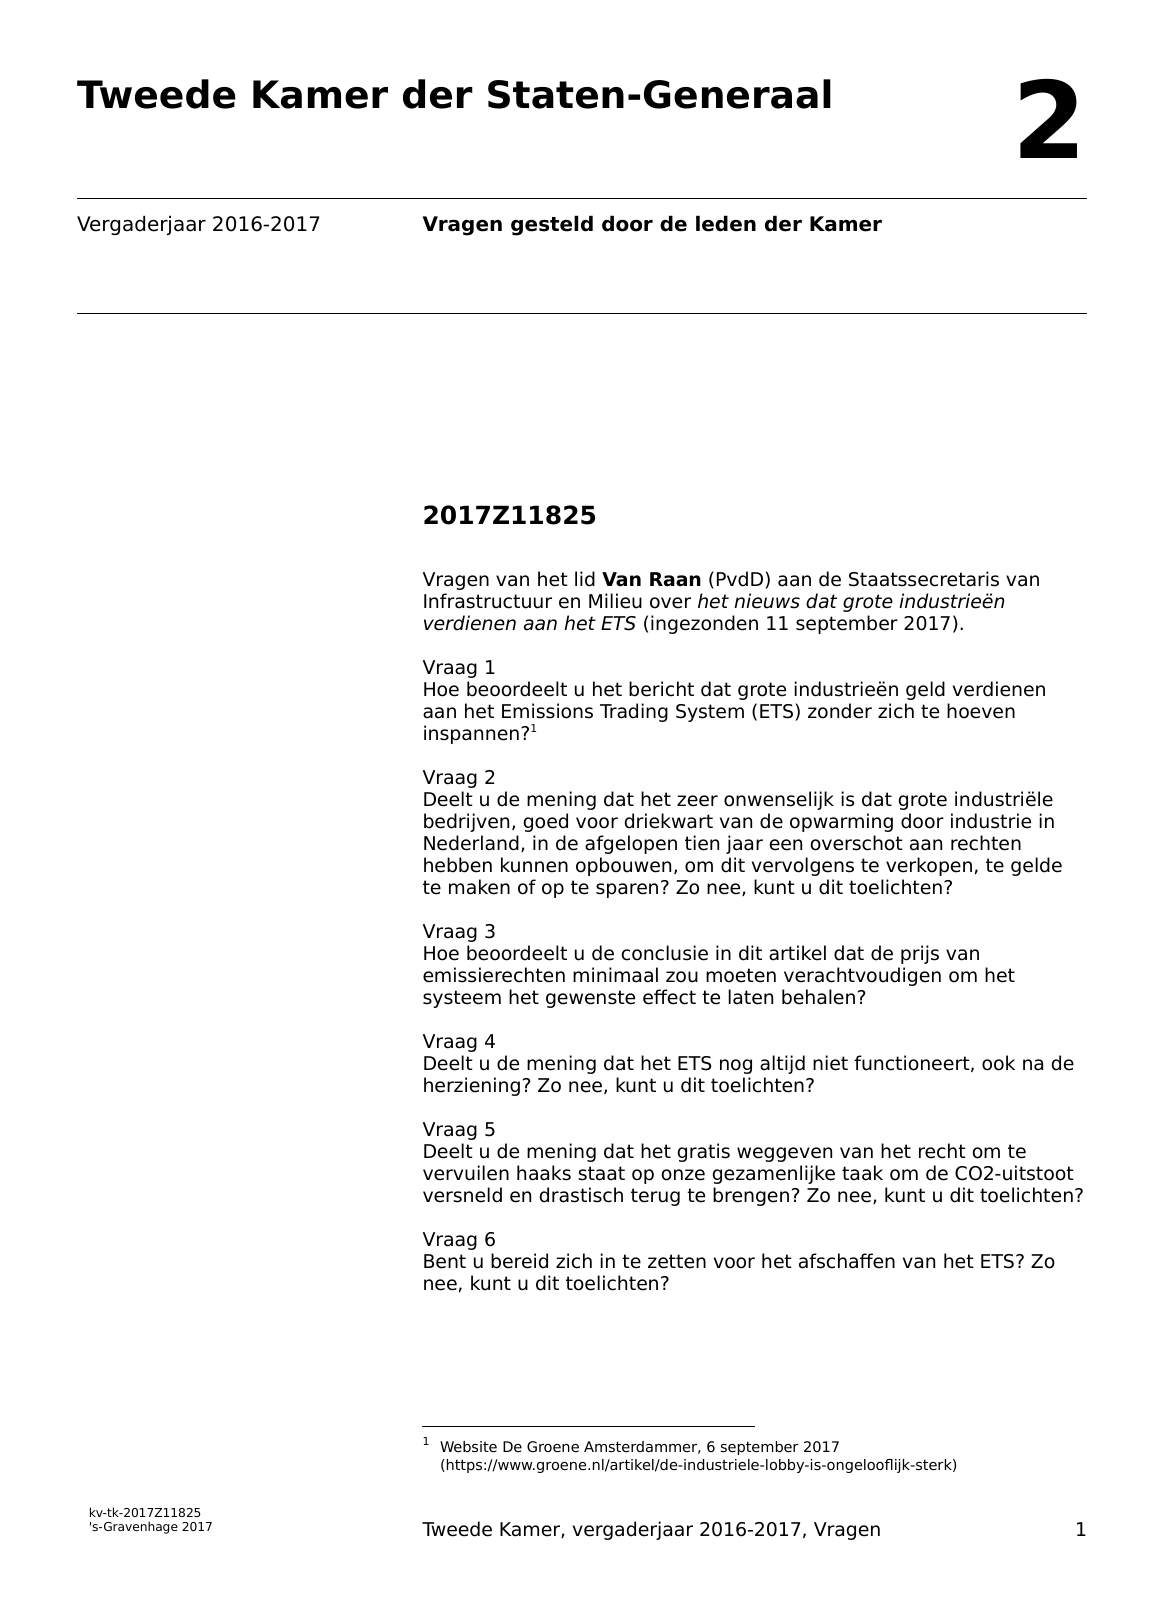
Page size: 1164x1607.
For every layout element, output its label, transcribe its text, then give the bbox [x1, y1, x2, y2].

table_header Tweede Kamer der Staten-Generaal [77, 59, 886, 198]
table_cell Vragen gesteld door de leden der Kamer [422, 199, 1087, 313]
text Vraag 3 [422, 921, 1087, 943]
text Bent u bereid zich in te zetten voor het afschaffen van het ETS? Zo nee, kunt u dit toelichten? [422, 1251, 1087, 1295]
table_cell Vergaderjaar 2016-2017 [77, 199, 422, 313]
text 's-Gravenhage 2017 [88, 1520, 323, 1534]
text Vragen van het lid Van Raan (PvdD) aan de Staatssecretaris van Infrastructuur en Milieu over het nieuws dat grote industrieën verdienen aan het ETS (ingezonden 11 september 2017). [422, 569, 1087, 635]
text Hoe beoordeelt u het bericht dat grote industrieën geld verdienen aan het Emissions Trading System (ETS) zonder zich te hoeven inspannen? [422, 679, 1087, 745]
text Deelt u de mening dat het gratis weggeven van het recht om te vervuilen haaks staat op onze gezamenlijke taak om de CO2-uitstoot versneld en drastisch terug te brengen? Zo nee, kunt u dit toelichten? [422, 1141, 1087, 1207]
text Vraag 5 [422, 1119, 1087, 1141]
text Deelt u de mening dat het zeer onwenselijk is dat grote industriële bedrijven, goed voor driekwart van de opwarming door industrie in Nederland, in de afgelopen tien jaar een overschot aan rechten hebben kunnen opbouwen, om dit vervolgens te verkopen, te gelde te maken of op te sparen? Zo nee, kunt u dit toelichten? [422, 789, 1087, 899]
text Hoe beoordeelt u de conclusie in dit artikel dat de prijs van emissierechten minimaal zou moeten verachtvoudigen om het systeem het gewenste effect te laten behalen? [422, 943, 1087, 1009]
text Website De Groene Amsterdammer, 6 september 2017 (https://www.groene.nl/artikel/de-industriele-lobby-is-ongelooflijk-sterk) [422, 1435, 1087, 1474]
text kv-tk-2017Z11825 [88, 1506, 323, 1520]
text Vraag 1 [422, 657, 1087, 679]
text Vraag 4 [422, 1031, 1087, 1053]
text 2017Z11825 [422, 501, 1087, 531]
text Vraag 2 [422, 767, 1087, 789]
text Vraag 6 [422, 1229, 1087, 1251]
text Deelt u de mening dat het ETS nog altijd niet functioneert, ook na de herziening? Zo nee, kunt u dit toelichten? [422, 1053, 1087, 1097]
table_header 2 [886, 59, 1087, 198]
